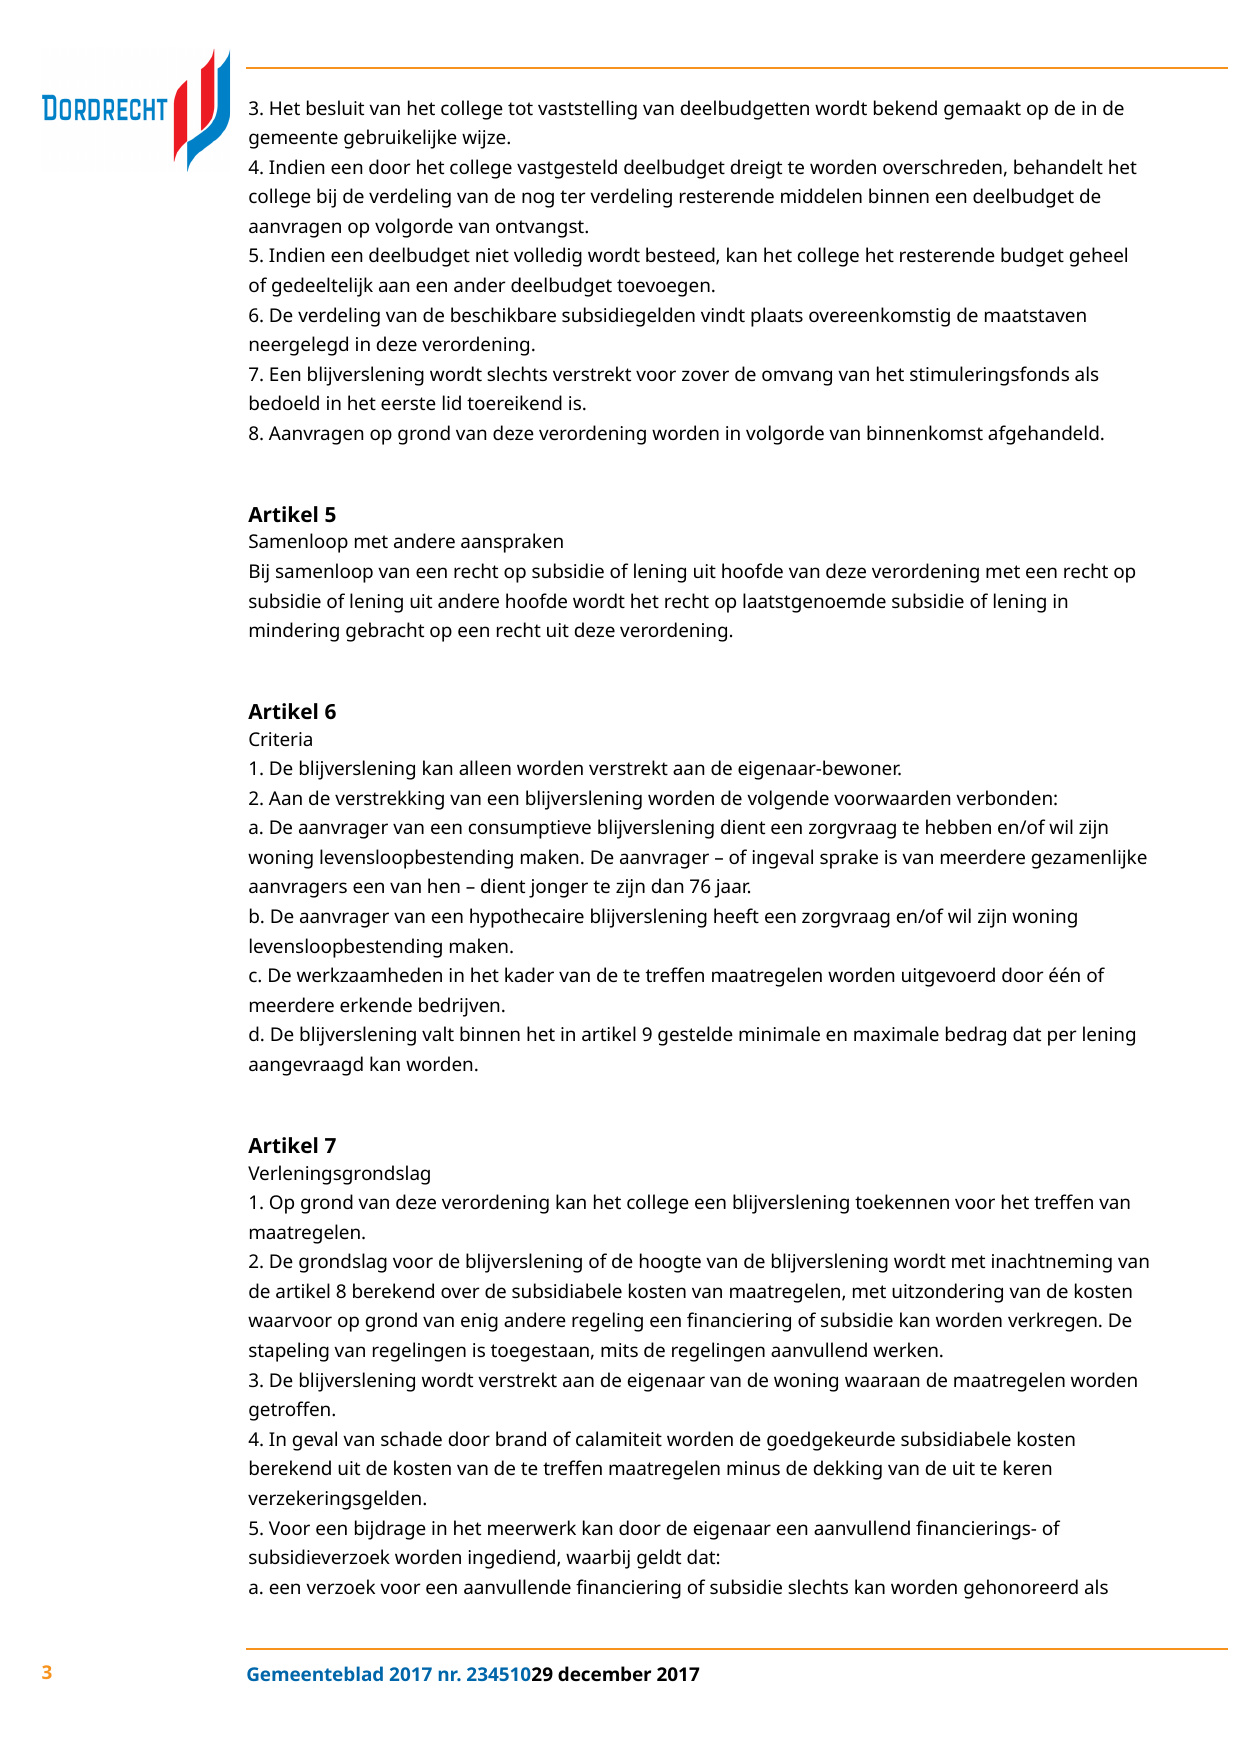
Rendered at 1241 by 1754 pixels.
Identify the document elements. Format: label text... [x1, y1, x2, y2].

text 4. Indien een door het college vastgesteld deelbudget dreigt te worden overschreden, behandelt het college bij de verdeling van de nog ter verdeling resterende middelen binnen een deelbudget de aanvragen op volgorde van ontvangst. [248, 154, 1152, 239]
text Artikel 6 [248, 697, 1152, 726]
text 2. Aan de verstrekking van een blijverslening worden de volgende voorwaarden verbonden: [248, 785, 1152, 811]
text 3. De blijverslening wordt verstrekt aan de eigenaar van de woning waaraan de maatregelen worden getroffen. [248, 1367, 1152, 1422]
text 2. De grondslag voor de blijverslening of de hoogte van de blijverslening wordt met inachtneming van de artikel 8 berekend over de subsidiabele kosten van maatregelen, met uitzondering van de kosten waarvoor op grond van enig andere regeling een financiering of subsidie kan worden verkregen. De stapeling van regelingen is toegestaan, mits de regelingen aanvullend werken. [248, 1248, 1152, 1363]
picture [41, 47, 231, 172]
text 5. Voor een bijdrage in het meerwerk kan door de eigenaar een aanvullend financierings- of subsidieverzoek worden ingediend, waarbij geldt dat: [248, 1515, 1152, 1570]
text Verleningsgrondslag [248, 1160, 1152, 1185]
text Bij samenloop van een recht op subsidie of lening uit hoofde van deze verordening met een recht op subsidie of lening uit andere hoofde wordt het recht op laatstgenoemde subsidie of lening in mindering gebracht op een recht uit deze verordening. [248, 558, 1152, 643]
text Criteria [248, 726, 1152, 752]
text b. De aanvrager van een hypothecaire blijverslening heeft een zorgvraag en/of wil zijn woning levensloopbestending maken. [248, 903, 1152, 959]
text 4. In geval van schade door brand of calamiteit worden de goedgekeurde subsidiabele kosten berekend uit de kosten van de te treffen maatregelen minus de dekking van de uit te keren verzekeringsgelden. [248, 1426, 1152, 1511]
text Samenloop met andere aanspraken [248, 529, 1152, 554]
text 1. De blijverslening kan alleen worden verstrekt aan de eigenaar-bewoner. [248, 755, 1152, 781]
text c. De werkzaamheden in het kader van de te treffen maatregelen worden uitgevoerd door één of meerdere erkende bedrijven. [248, 962, 1152, 1018]
text a. De aanvrager van een consumptieve blijverslening dient een zorgvraag te hebben en/of wil zijn woning levensloopbestending maken. De aanvrager – of ingeval sprake is van meerdere gezamenlijke aanvragers een van hen – dient jonger te zijn dan 76 jaar. [248, 814, 1152, 899]
text Artikel 5 [248, 500, 1152, 529]
text 1. Op grond van deze verordening kan het college een blijverslening toekennen voor het treffen van maatregelen. [248, 1189, 1152, 1244]
text 3. Het besluit van het college tot vaststelling van deelbudgetten wordt bekend gemaakt op de in de gemeente gebruikelijke wijze. [248, 95, 1152, 150]
text 8. Aanvragen op grond van deze verordening worden in volgorde van binnenkomst afgehandeld. [248, 420, 1152, 446]
text a. een verzoek voor een aanvullende financiering of subsidie slechts kan worden gehonoreerd als [248, 1574, 1152, 1599]
text Artikel 7 [248, 1131, 1152, 1160]
text 6. De verdeling van de beschikbare subsidiegelden vindt plaats overeenkomstig de maatstaven neergelegd in deze verordening. [248, 302, 1152, 357]
text 7. Een blijverslening wordt slechts verstrekt voor zover de omvang van het stimuleringsfonds als bedoeld in het eerste lid toereikend is. [248, 361, 1152, 416]
text 5. Indien een deelbudget niet volledig wordt besteed, kan het college het resterende budget geheel of gedeeltelijk aan een ander deelbudget toevoegen. [248, 243, 1152, 298]
text d. De blijverslening valt binnen het in artikel 9 gestelde minimale en maximale bedrag dat per lening aangevraagd kan worden. [248, 1022, 1152, 1077]
